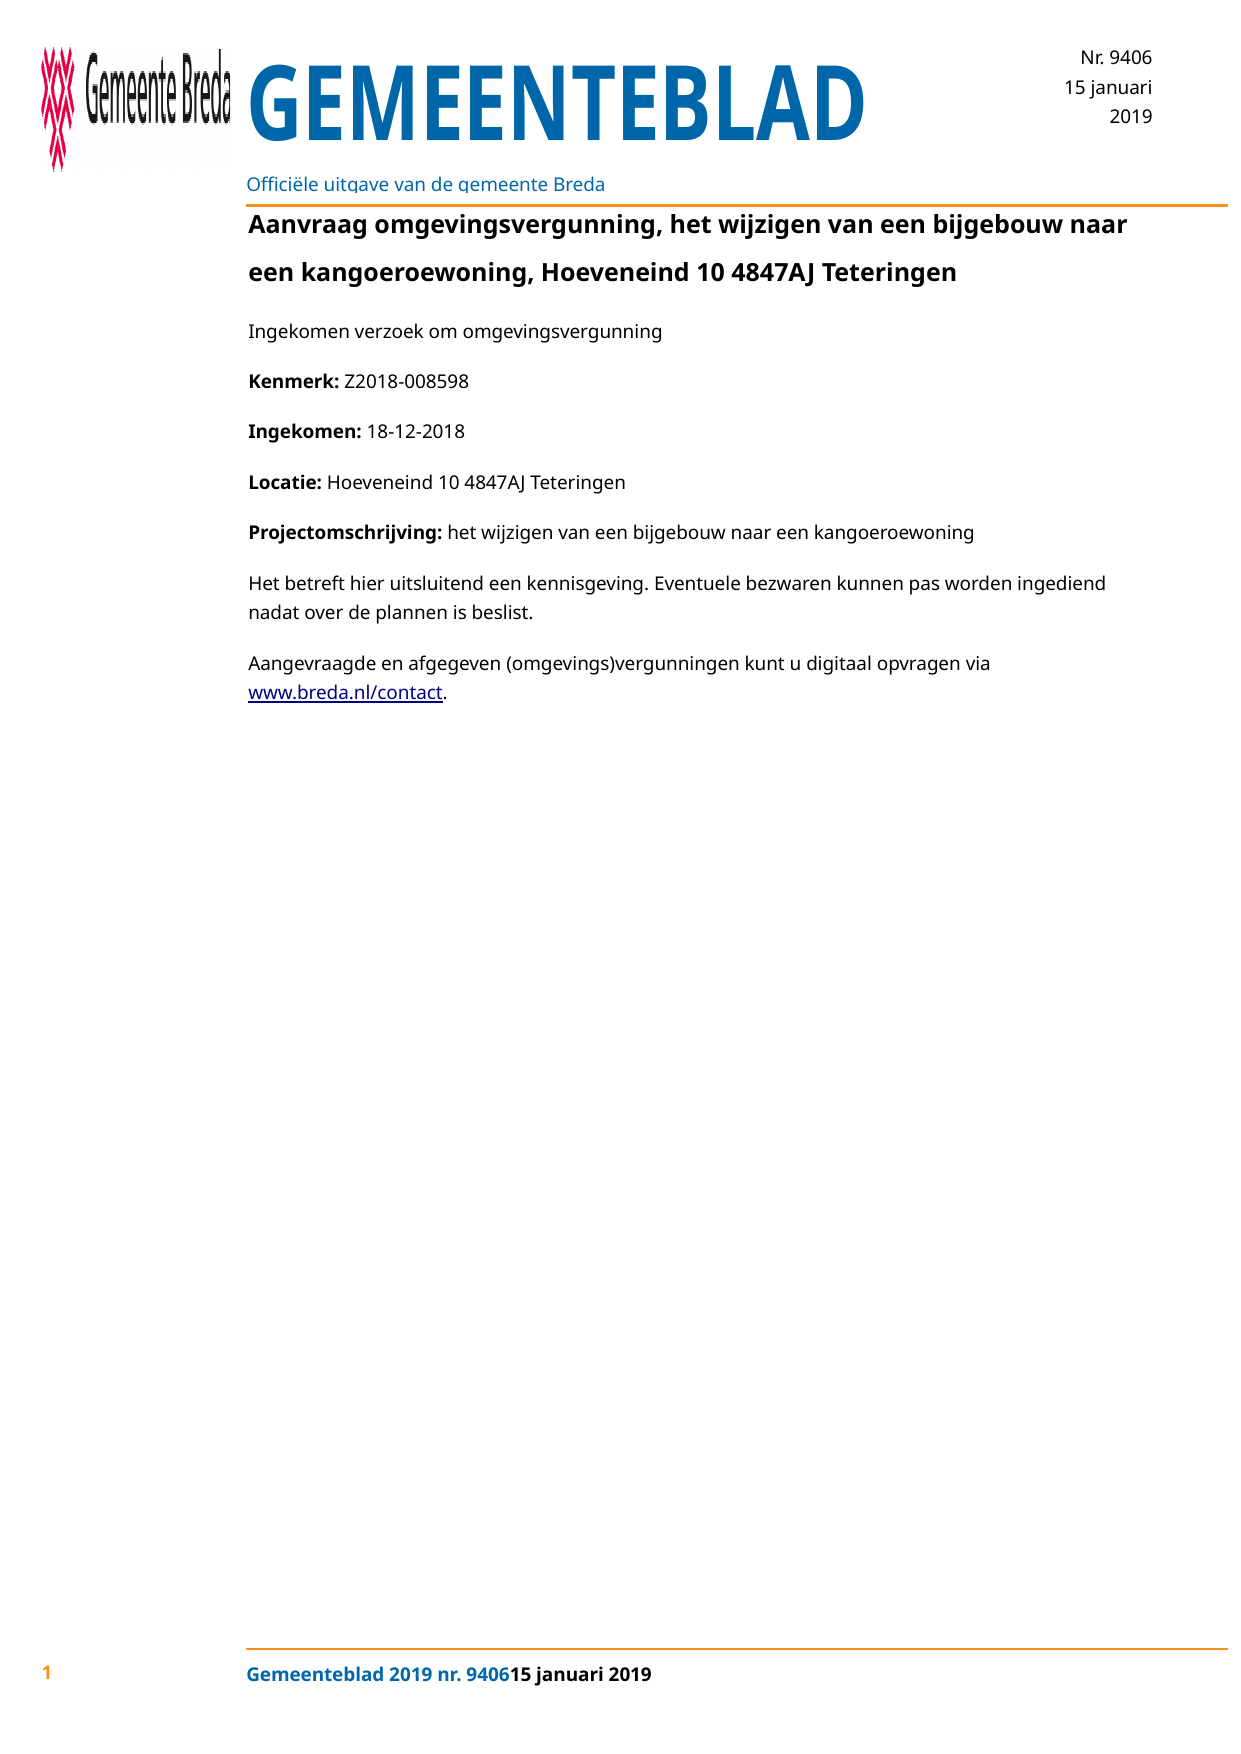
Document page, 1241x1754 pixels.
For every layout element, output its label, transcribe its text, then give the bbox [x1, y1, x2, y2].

picture [41, 47, 231, 172]
text Ingekomen verzoek om omgevingsvergunning [248, 318, 1152, 344]
text Projectomschrijving: het wijzigen van een bijgebouw naar een kangoeroewoning [248, 519, 1152, 545]
text Locatie: Hoeveneind 10 4847AJ Teteringen [248, 469, 1152, 495]
text Aanvraag omgevingsvergunning, het wijzigen van een bijgebouw naar een kangoeroewoning, Hoeveneind 10 4847AJ Teteringen [248, 207, 1152, 288]
text Aangevraagde en afgegeven (omgevings)vergunningen kunt u digitaal opvragen via www.breda.nl/contact. [248, 650, 1152, 705]
text Het betreft hier uitsluitend een kennisgeving. Eventuele bezwaren kunnen pas worden ingediend nadat over de plannen is beslist. [248, 570, 1152, 625]
text Ingekomen: 18-12-2018 [248, 419, 1152, 444]
text Kenmerk: Z2018-008598 [248, 368, 1152, 394]
